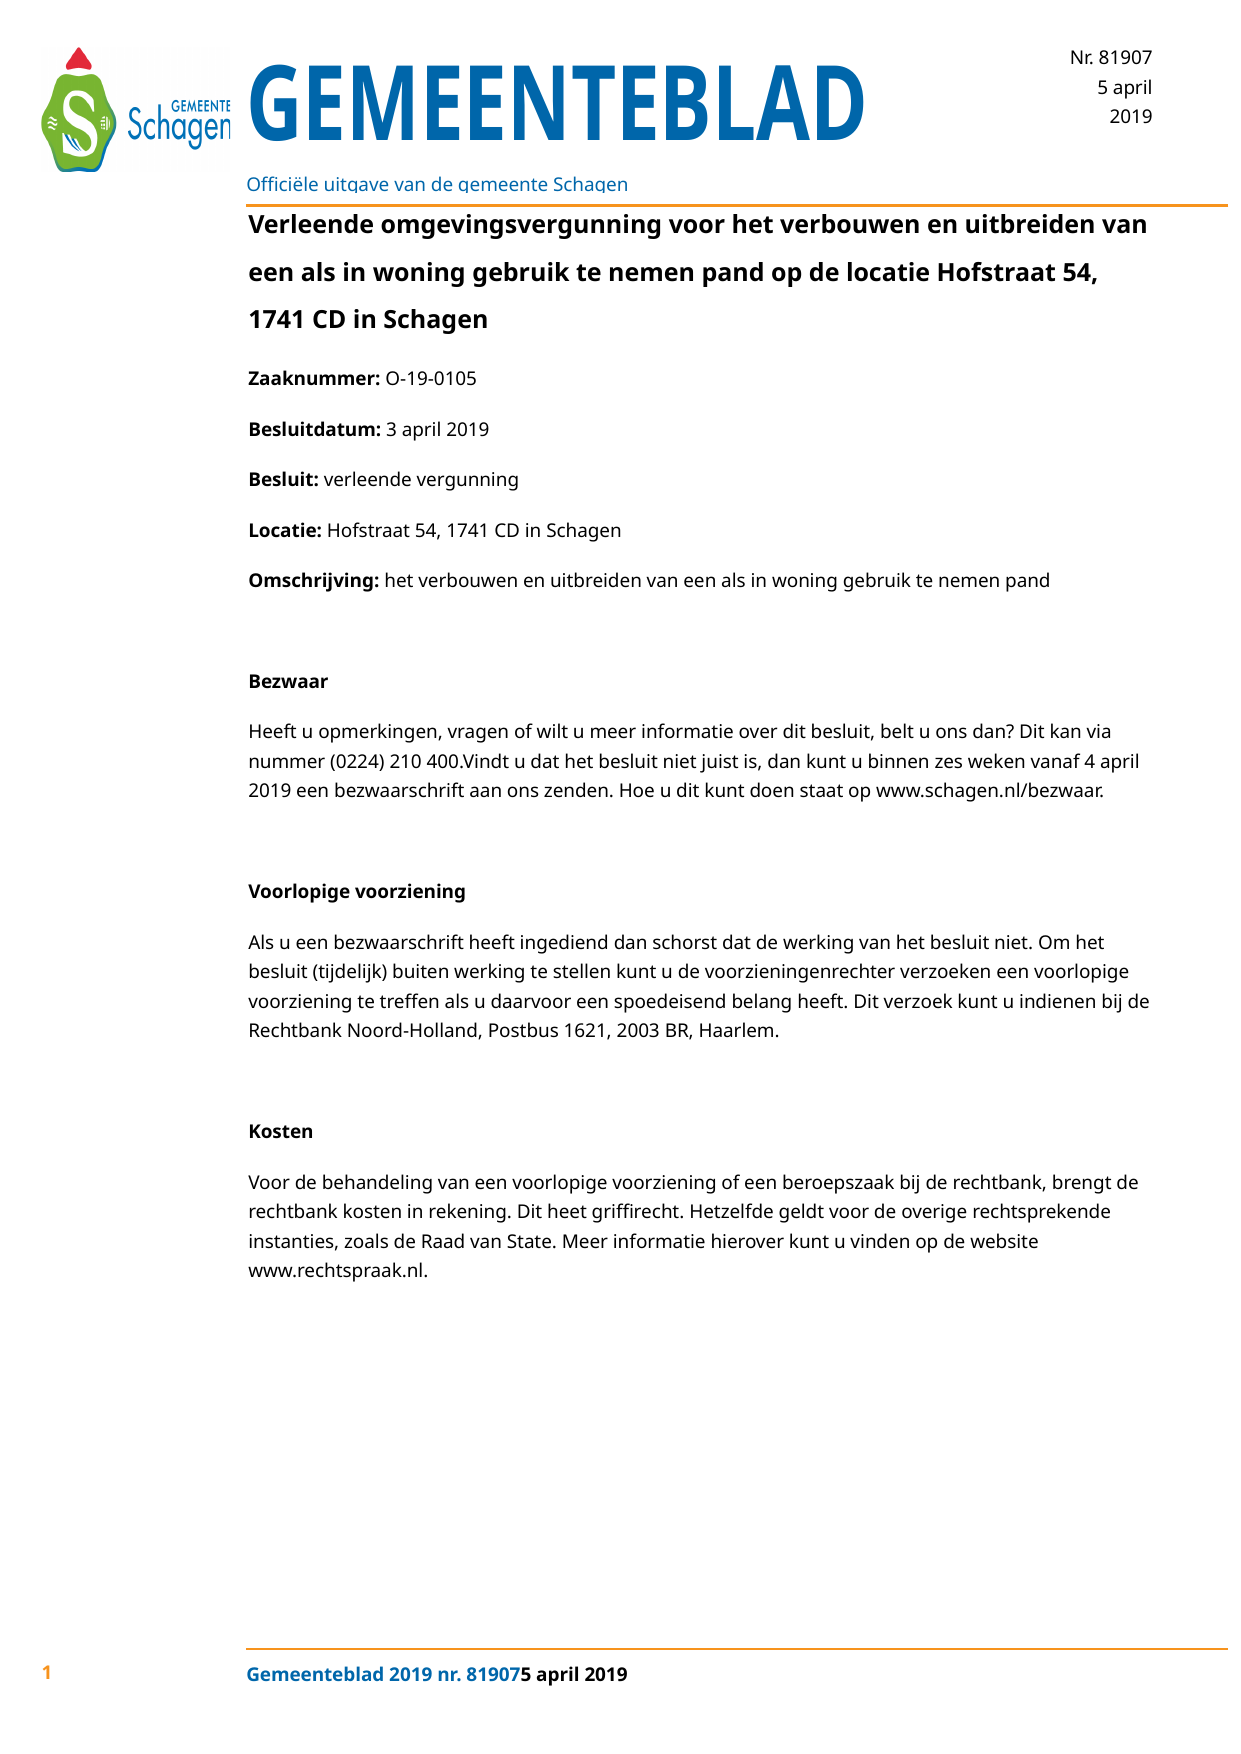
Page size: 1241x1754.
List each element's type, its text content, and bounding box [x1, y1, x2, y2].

picture [41, 47, 231, 172]
text Besluitdatum: 3 april 2019 [248, 416, 1152, 442]
text Locatie: Hofstraat 54, 1741 CD in Schagen [248, 517, 1152, 542]
text Besluit: verleende vergunning [248, 466, 1152, 492]
text Zaaknummer: O-19-0105 [248, 366, 1152, 391]
text Als u een bezwaarschrift heeft ingediend dan schorst dat de werking van het besluit niet. Om het besluit (tijdelijk) buiten werking te stellen kunt u de voorzieningenrechter verzoeken een voorlopige voorziening te treffen als u daarvoor een spoedeisend belang heeft. Dit verzoek kunt u indienen bij de Rechtbank Noord-Holland, Postbus 1621, 2003 BR, Haarlem. [248, 929, 1152, 1043]
text Kosten [248, 1118, 1152, 1144]
text Voor de behandeling van een voorlopige voorziening of een beroepszaak bij de rechtbank, brengt de rechtbank kosten in rekening. Dit heet griffirecht. Hetzelfde geldt voor de overige rechtsprekende instanties, zoals de Raad van State. Meer informatie hierover kunt u vinden op de website www.rechtspraak.nl. [248, 1169, 1152, 1283]
text Heeft u opmerkingen, vragen of wilt u meer informatie over dit besluit, belt u ons dan? Dit kan via nummer (0224) 210 400.Vindt u dat het besluit niet juist is, dan kunt u binnen zes weken vanaf 4 april 2019 een bezwaarschrift aan ons zenden. Hoe u dit kunt doen staat op www.schagen.nl/bezwaar. [248, 718, 1152, 803]
text Omschrijving: het verbouwen en uitbreiden van een als in woning gebruik te nemen pand [248, 567, 1152, 593]
text Voorlopige voorziening [248, 878, 1152, 904]
text Verleende omgevingsvergunning voor het verbouwen en uitbreiden van een als in woning gebruik te nemen pand op de locatie Hofstraat 54, 1741 CD in Schagen [248, 207, 1152, 336]
text Bezwaar [248, 668, 1152, 694]
